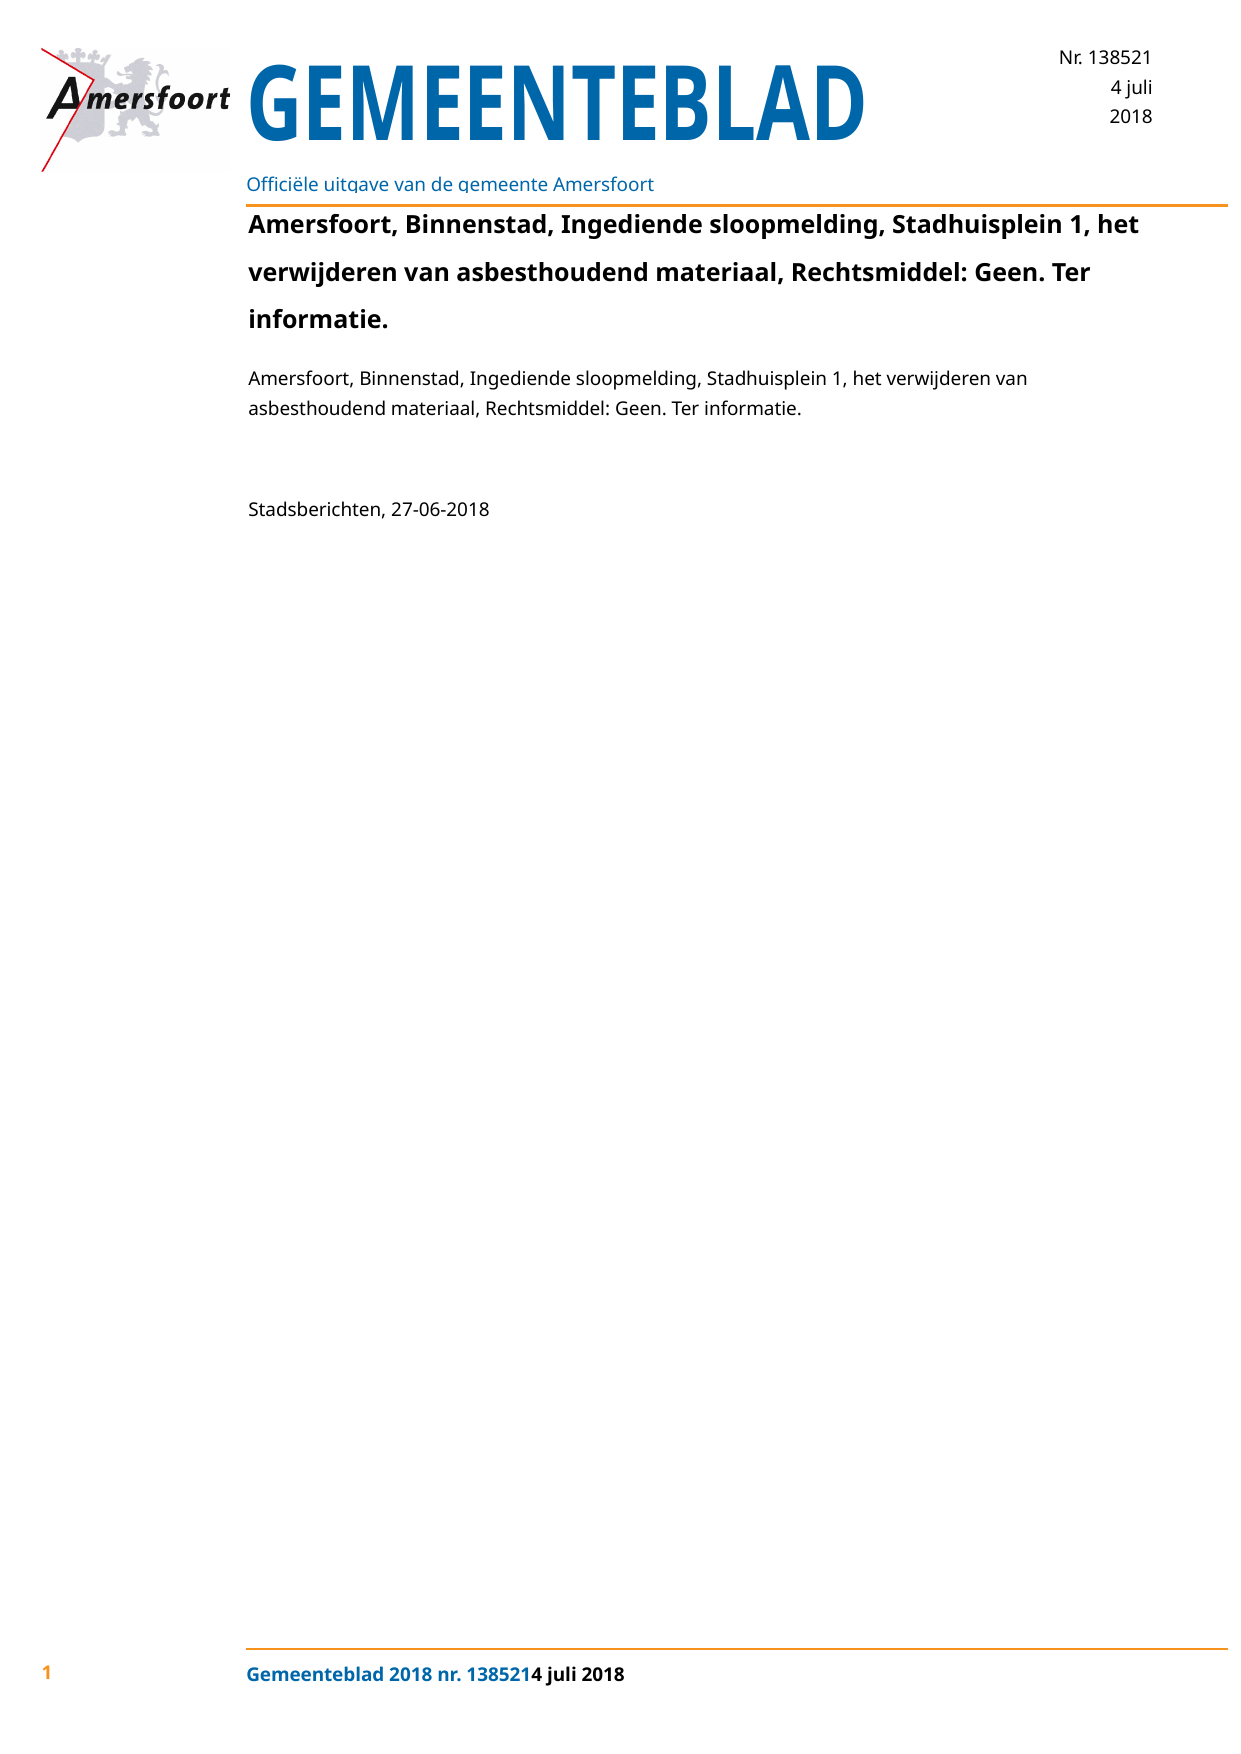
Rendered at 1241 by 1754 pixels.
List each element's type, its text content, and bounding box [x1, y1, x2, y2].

text Stadsberichten, 27-06-2018 [248, 496, 1152, 522]
text Amersfoort, Binnenstad, Ingediende sloopmelding, Stadhuisplein 1, het verwijderen van asbesthoudend materiaal, Rechtsmiddel: Geen. Ter informatie. [248, 366, 1152, 421]
picture [41, 47, 231, 172]
text Amersfoort, Binnenstad, Ingediende sloopmelding, Stadhuisplein 1, het verwijderen van asbesthoudend materiaal, Rechtsmiddel: Geen. Ter informatie. [248, 207, 1152, 336]
